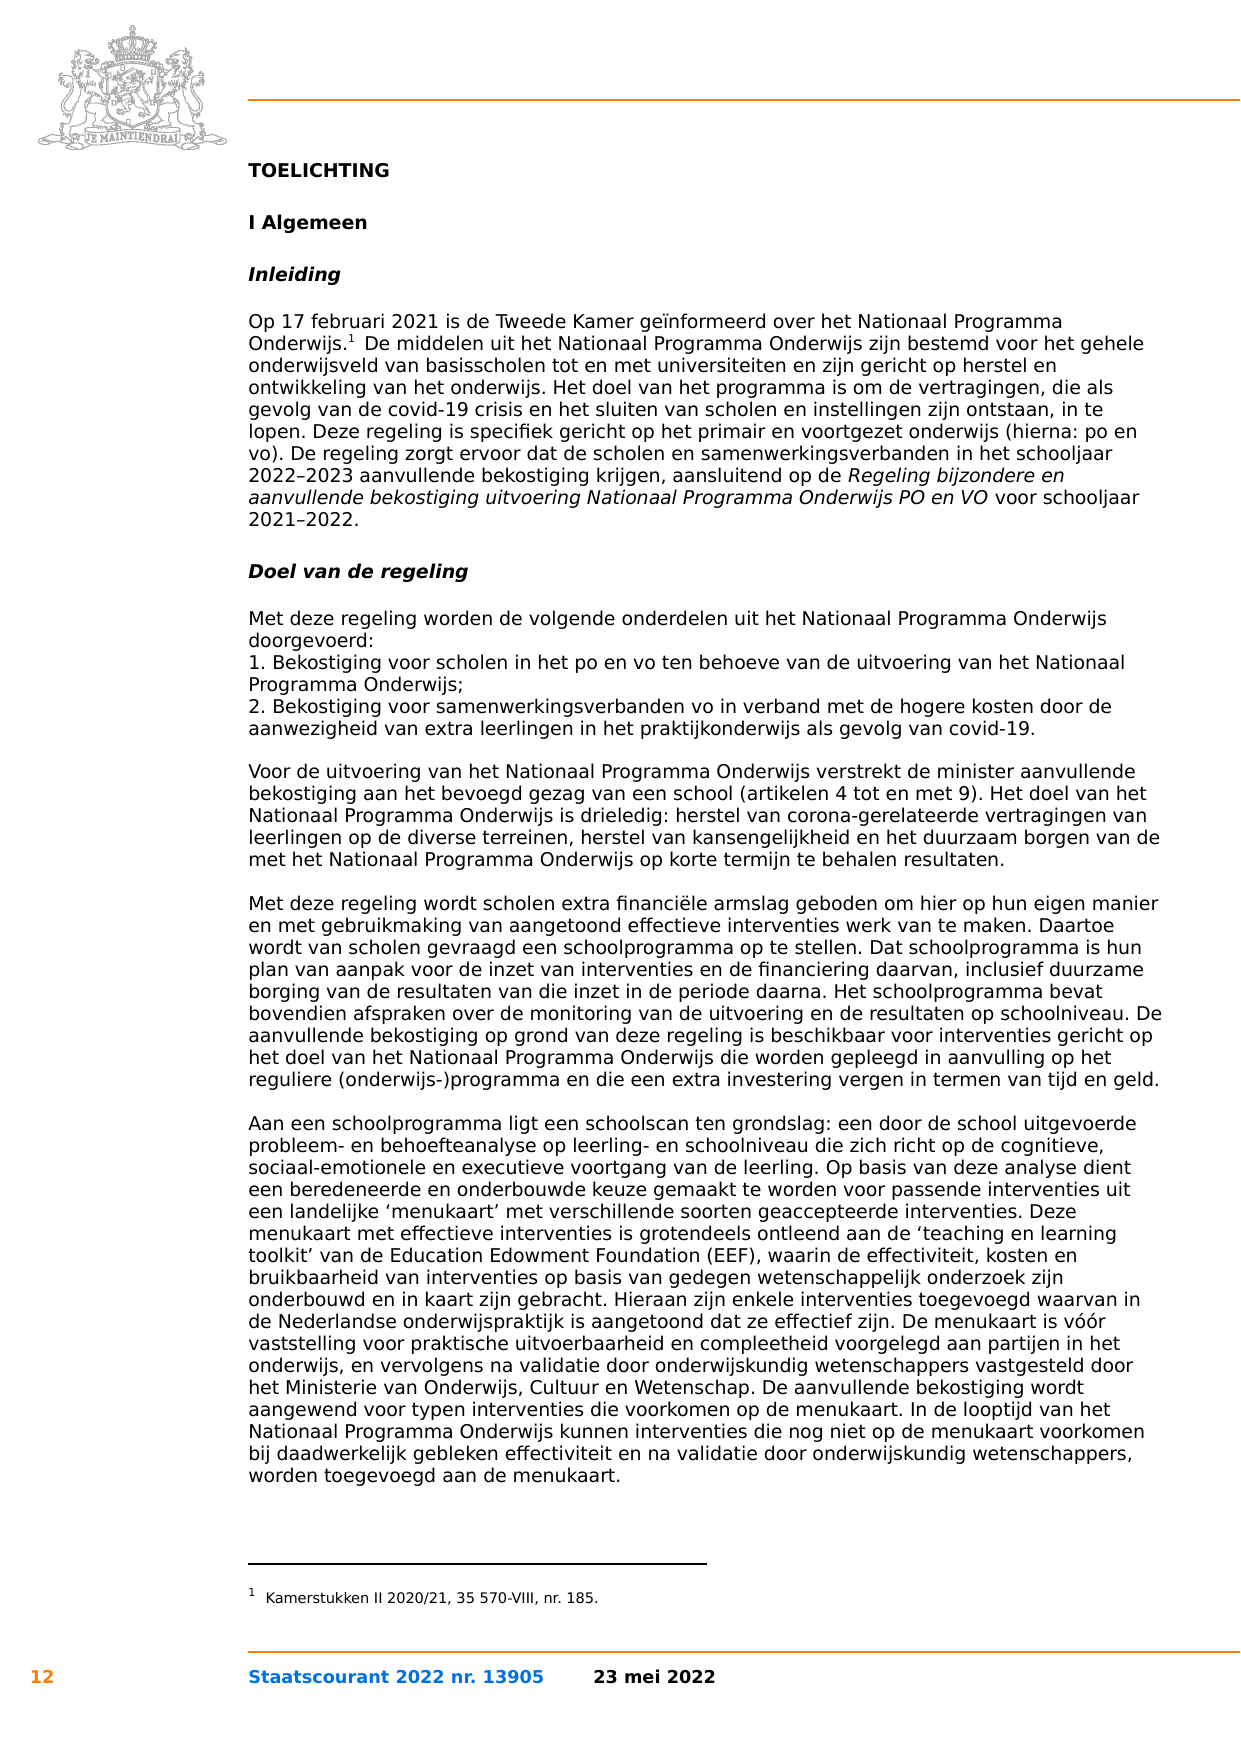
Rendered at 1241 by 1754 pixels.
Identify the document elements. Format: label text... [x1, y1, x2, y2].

text Voor de uitvoering van het Nationaal Programma Onderwijs verstrekt de minister aanvullende bekostiging aan het bevoegd gezag van een school (artikelen 4 tot en met 9). Het doel van het Nationaal Programma Onderwijs is drieledig: herstel van corona-gerelateerde vertragingen van leerlingen op de diverse terreinen, herstel van kansengelijkheid en het duurzaam borgen van de met het Nationaal Programma Onderwijs op korte termijn te behalen resultaten. [248, 761, 1163, 871]
subtitle Doel van de regeling [248, 561, 1163, 583]
text Kamerstukken II 2020/21, 35 570-VIII, nr. 185. [248, 1586, 1163, 1608]
text 1. Bekostiging voor scholen in het po en vo ten behoeve van de uitvoering van het Nationaal Programma Onderwijs; [248, 652, 1163, 696]
text Met deze regeling wordt scholen extra financiële armslag geboden om hier op hun eigen manier en met gebruikmaking van aangetoond effectieve interventies werk van te maken. Daartoe wordt van scholen gevraagd een schoolprogramma op te stellen. Dat schoolprogramma is hun plan van aanpak voor de inzet van interventies en de financiering daarvan, inclusief duurzame borging van de resultaten van die inzet in de periode daarna. Het schoolprogramma bevat bovendien afspraken over de monitoring van de uitvoering en de resultaten op schoolniveau. De aanvullende bekostiging op grond van deze regeling is beschikbaar voor interventies gericht op het doel van het Nationaal Programma Onderwijs die worden gepleegd in aanvulling op het reguliere (onderwijs-)programma en die een extra investering vergen in termen van tijd en geld. [248, 893, 1163, 1091]
picture [38, 25, 227, 150]
subtitle I Algemeen [248, 212, 1163, 234]
subtitle TOELICHTING [248, 160, 1163, 182]
subtitle Inleiding [248, 264, 1163, 286]
text Met deze regeling worden de volgende onderdelen uit het Nationaal Programma Onderwijs doorgevoerd: [248, 608, 1163, 652]
text 2. Bekostiging voor samenwerkingsverbanden vo in verband met de hogere kosten door de aanwezigheid van extra leerlingen in het praktijkonderwijs als gevolg van covid-19. [248, 696, 1163, 739]
text Op 17 februari 2021 is de Tweede Kamer geïnformeerd over het Nationaal Programma Onderwijs. De middelen uit het Nationaal Programma Onderwijs zijn bestemd voor het gehele onderwijsveld van basisscholen tot en met universiteiten en zijn gericht op herstel en ontwikkeling van het onderwijs. Het doel van het programma is om de vertragingen, die als gevolg van de covid-19 crisis en het sluiten van scholen en instellingen zijn ontstaan, in te lopen. Deze regeling is specifiek gericht op het primair en voortgezet onderwijs (hierna: po en vo). De regeling zorgt ervoor dat de scholen en samenwerkingsverbanden in het schooljaar 2022–2023 aanvullende bekostiging krijgen, aansluitend op de Regeling bijzondere en aanvullende bekostiging uitvoering Nationaal Programma Onderwijs PO en VO voor schooljaar 2021–2022. [248, 311, 1163, 531]
text Aan een schoolprogramma ligt een schoolscan ten grondslag: een door de school uitgevoerde probleem- en behoefteanalyse op leerling- en schoolniveau die zich richt op de cognitieve, sociaal-emotionele en executieve voortgang van de leerling. Op basis van deze analyse dient een beredeneerde en onderbouwde keuze gemaakt te worden voor passende interventies uit een landelijke ‘menukaart’ met verschillende soorten geaccepteerde interventies. Deze menukaart met effectieve interventies is grotendeels ontleend aan de ‘teaching en learning toolkit’ van de Education Edowment Foundation (EEF), waarin de effectiviteit, kosten en bruikbaarheid van interventies op basis van gedegen wetenschappelijk onderzoek zijn onderbouwd en in kaart zijn gebracht. Hieraan zijn enkele interventies toegevoegd waarvan in de Nederlandse onderwijspraktijk is aangetoond dat ze effectief zijn. De menukaart is vóór vaststelling voor praktische uitvoerbaarheid en compleetheid voorgelegd aan partijen in het onderwijs, en vervolgens na validatie door onderwijskundig wetenschappers vastgesteld door het Ministerie van Onderwijs, Cultuur en Wetenschap. De aanvullende bekostiging wordt aangewend voor typen interventies die voorkomen op de menukaart. In de looptijd van het Nationaal Programma Onderwijs kunnen interventies die nog niet op de menukaart voorkomen bij daadwerkelijk gebleken effectiviteit en na validatie door onderwijskundig wetenschappers, worden toegevoegd aan de menukaart. [248, 1113, 1163, 1486]
